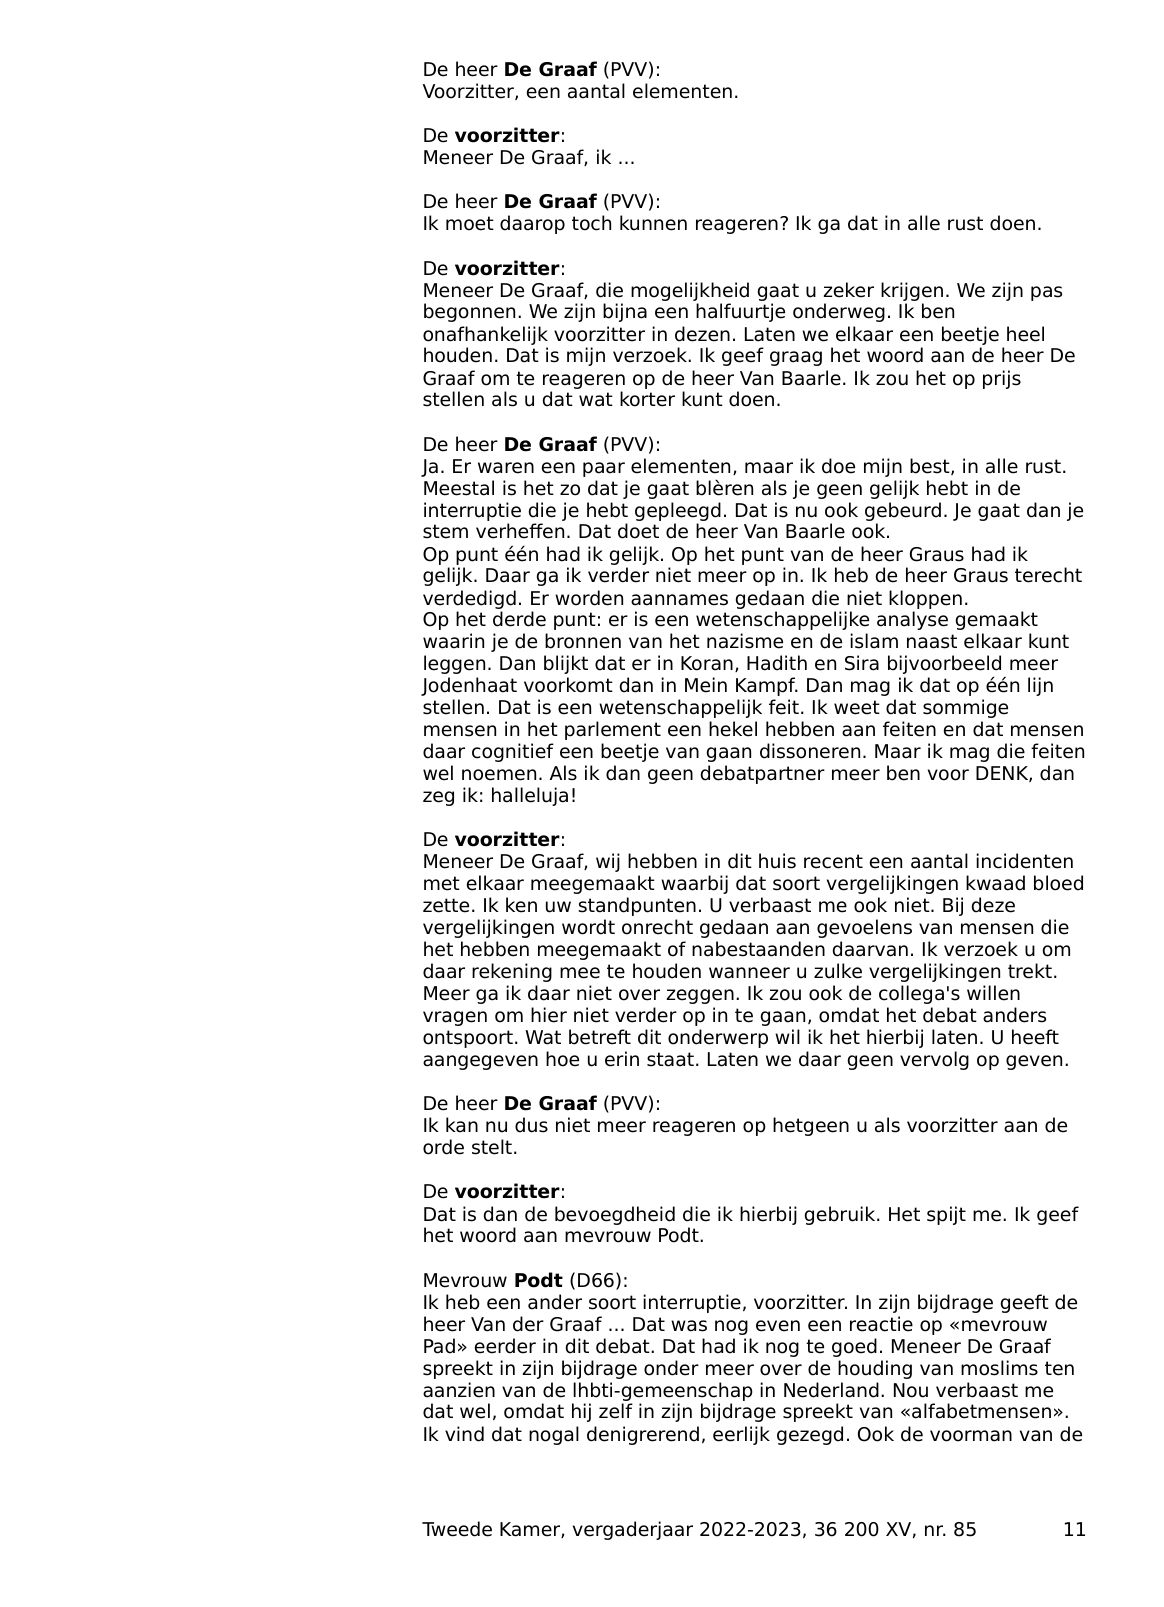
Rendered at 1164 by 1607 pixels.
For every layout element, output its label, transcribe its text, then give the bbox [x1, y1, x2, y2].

text De heer De Graaf (PVV): [422, 191, 1087, 213]
text Op het derde punt: er is een wetenschappelijke analyse gemaakt waarin je de bronnen van het nazisme en de islam naast elkaar kunt leggen. Dan blijkt dat er in Koran, Hadith en Sira bijvoorbeeld meer Jodenhaat voorkomt dan in Mein Kampf. Dan mag ik dat op één lijn stellen. Dat is een wetenschappelijk feit. Ik weet dat sommige mensen in het parlement een hekel hebben aan feiten en dat mensen daar cognitief een beetje van gaan dissoneren. Maar ik mag die feiten wel noemen. Als ik dan geen debatpartner meer ben voor DENK, dan zeg ik: halleluja! [422, 609, 1087, 807]
text De voorzitter: [422, 1181, 1087, 1203]
text Ik kan nu dus niet meer reageren op hetgeen u als voorzitter aan de orde stelt. [422, 1115, 1087, 1159]
text Mevrouw Podt (D66): [422, 1269, 1087, 1292]
text Ja. Er waren een paar elementen, maar ik doe mijn best, in alle rust. Meestal is het zo dat je gaat blèren als je geen gelijk hebt in de interruptie die je hebt gepleegd. Dat is nu ook gebeurd. Je gaat dan je stem verheffen. Dat doet de heer Van Baarle ook. [422, 456, 1087, 543]
text De heer De Graaf (PVV): [422, 433, 1087, 456]
text De voorzitter: [422, 257, 1087, 279]
text Dat is dan de bevoegdheid die ik hierbij gebruik. Het spijt me. Ik geef het woord aan mevrouw Podt. [422, 1203, 1087, 1247]
text Voorzitter, een aantal elementen. [422, 81, 1087, 103]
text De heer De Graaf (PVV): [422, 1093, 1087, 1115]
text De voorzitter: [422, 125, 1087, 147]
text Meneer De Graaf, wij hebben in dit huis recent een aantal incidenten met elkaar meegemaakt waarbij dat soort vergelijkingen kwaad bloed zette. Ik ken uw standpunten. U verbaast me ook niet. Bij deze vergelijkingen wordt onrecht gedaan aan gevoelens van mensen die het hebben meegemaakt of nabestaanden daarvan. Ik verzoek u om daar rekening mee te houden wanneer u zulke vergelijkingen trekt. Meer ga ik daar niet over zeggen. Ik zou ook de collega's willen vragen om hier niet verder op in te gaan, omdat het debat anders ontspoort. Wat betreft dit onderwerp wil ik het hierbij laten. U heeft aangegeven hoe u erin staat. Laten we daar geen vervolg op geven. [422, 851, 1087, 1071]
text Op punt één had ik gelijk. Op het punt van de heer Graus had ik gelijk. Daar ga ik verder niet meer op in. Ik heb de heer Graus terecht verdedigd. Er worden aannames gedaan die niet kloppen. [422, 543, 1087, 609]
text De voorzitter: [422, 829, 1087, 851]
text Meneer De Graaf, die mogelijkheid gaat u zeker krijgen. We zijn pas begonnen. We zijn bijna een halfuurtje onderweg. Ik ben onafhankelijk voorzitter in dezen. Laten we elkaar een beetje heel houden. Dat is mijn verzoek. Ik geef graag het woord aan de heer De Graaf om te reageren op de heer Van Baarle. Ik zou het op prijs stellen als u dat wat korter kunt doen. [422, 279, 1087, 411]
text Ik moet daarop toch kunnen reageren? Ik ga dat in alle rust doen. [422, 213, 1087, 235]
text Meneer De Graaf, ik ... [422, 147, 1087, 169]
text De heer De Graaf (PVV): [422, 59, 1087, 81]
text Ik heb een ander soort interruptie, voorzitter. In zijn bijdrage geeft de heer Van der Graaf ... Dat was nog even een reactie op «mevrouw Pad» eerder in dit debat. Dat had ik nog te goed. Meneer De Graaf spreekt in zijn bijdrage onder meer over de houding van moslims ten aanzien van de lhbti-gemeenschap in Nederland. Nou verbaast me dat wel, omdat hij zelf in zijn bijdrage spreekt van «alfabetmensen». Ik vind dat nogal denigrerend, eerlijk gezegd. Ook de voorman van de [422, 1292, 1087, 1445]
